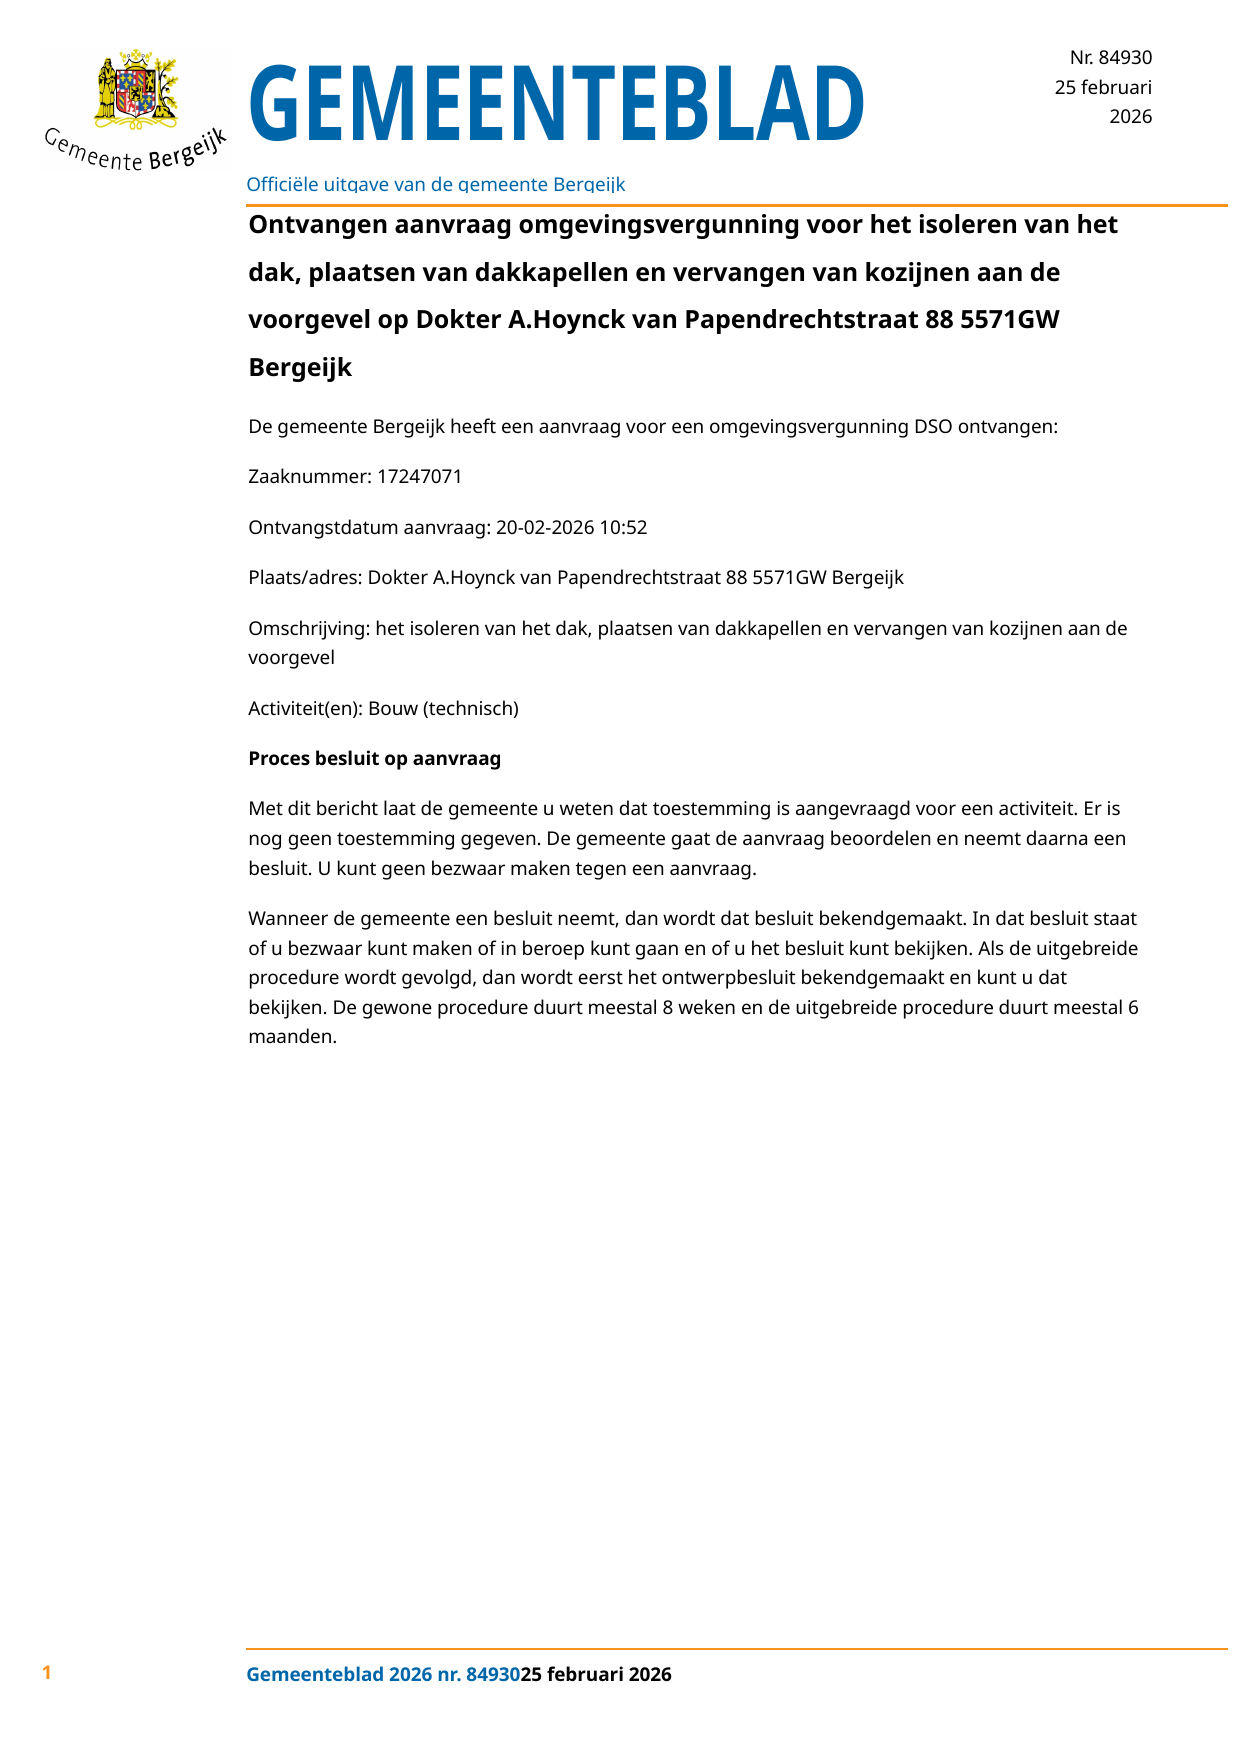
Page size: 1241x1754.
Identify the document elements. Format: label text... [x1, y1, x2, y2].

text Omschrijving: het isoleren van het dak, plaatsen van dakkapellen en vervangen van kozijnen aan de voorgevel [248, 615, 1152, 670]
text Zaaknummer: 17247071 [248, 463, 1152, 489]
text Ontvangstdatum aanvraag: 20-02-2026 10:52 [248, 514, 1152, 540]
text Wanneer de gemeente een besluit neemt, dan wordt dat besluit bekendgemaakt. In dat besluit staat of u bezwaar kunt maken of in beroep kunt gaan en of u het besluit kunt bekijken. Als de uitgebreide procedure wordt gevolgd, dan wordt eerst het ontwerpbesluit bekendgemaakt en kunt u dat bekijken. De gewone procedure duurt meestal 8 weken en de uitgebreide procedure duurt meestal 6 maanden. [248, 905, 1152, 1049]
text Met dit bericht laat de gemeente u weten dat toestemming is aangevraagd voor een activiteit. Er is nog geen toestemming gegeven. De gemeente gaat de aanvraag beoordelen en neemt daarna een besluit. U kunt geen bezwaar maken tegen een aanvraag. [248, 796, 1152, 881]
text Proces besluit op aanvraag [248, 745, 1152, 771]
text De gemeente Bergeijk heeft een aanvraag voor een omgevingsvergunning DSO ontvangen: [248, 413, 1152, 439]
text Ontvangen aanvraag omgevingsvergunning voor het isoleren van het dak, plaatsen van dakkapellen en vervangen van kozijnen aan de voorgevel op Dokter A.Hoynck van Papendrechtstraat 88 5571GW Bergeijk [248, 207, 1152, 384]
picture [41, 47, 231, 172]
text Plaats/adres: Dokter A.Hoynck van Papendrechtstraat 88 5571GW Bergeijk [248, 564, 1152, 590]
text Activiteit(en): Bouw (technisch) [248, 695, 1152, 721]
